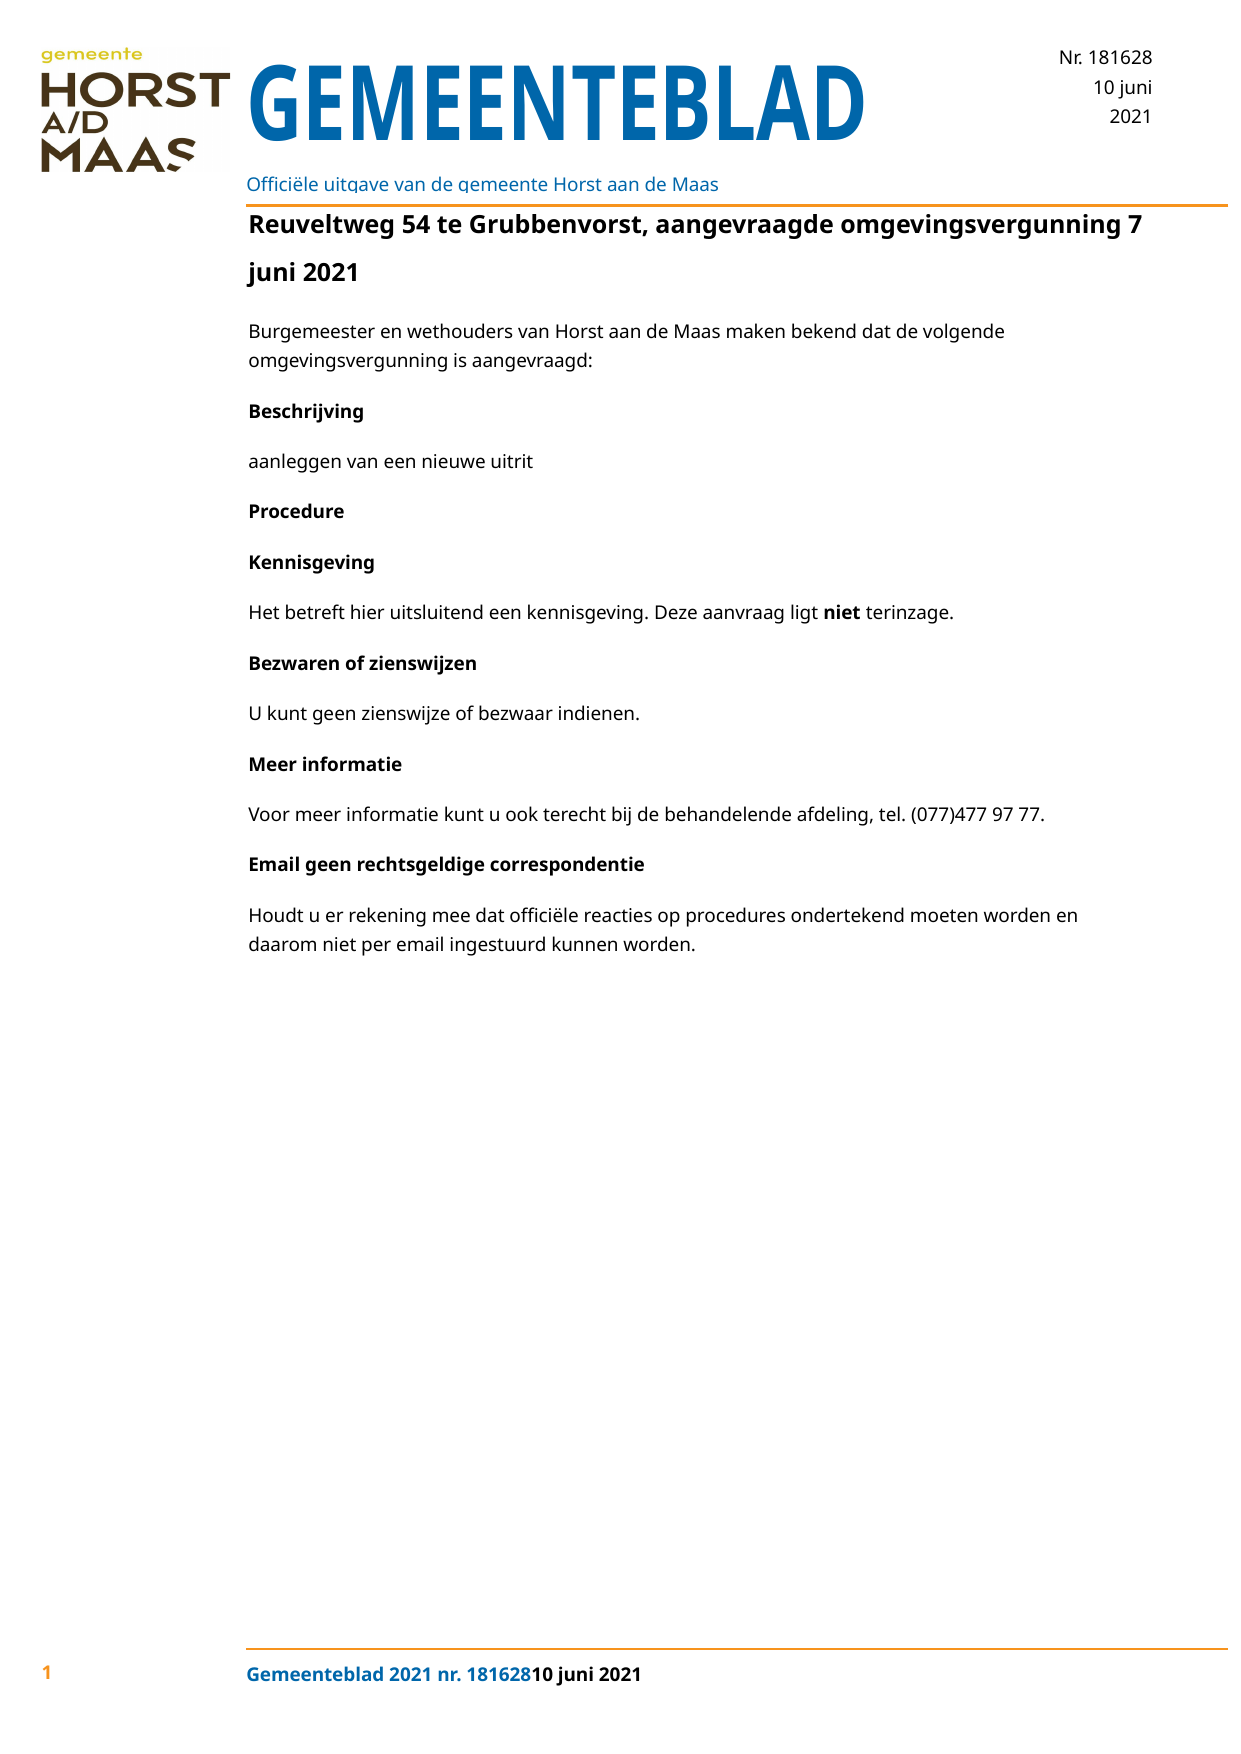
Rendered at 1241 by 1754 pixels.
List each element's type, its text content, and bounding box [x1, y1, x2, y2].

picture [41, 47, 231, 172]
text Bezwaren of zienswijzen [248, 650, 1152, 676]
text Email geen rechtsgeldige correspondentie [248, 852, 1152, 877]
text Kennisgeving [248, 549, 1152, 575]
text Reuveltweg 54 te Grubbenvorst, aangevraagde omgevingsvergunning 7 juni 2021 [248, 207, 1152, 288]
text Burgemeester en wethouders van Horst aan de Maas maken bekend dat de volgende omgevingsvergunning is aangevraagd: [248, 318, 1152, 373]
text aanleggen van een nieuwe uitrit [248, 448, 1152, 474]
text Meer informatie [248, 751, 1152, 777]
text Het betreft hier uitsluitend een kennisgeving. Deze aanvraag ligt niet terinzage. [248, 599, 1152, 625]
text Voor meer informatie kunt u ook terecht bij de behandelende afdeling, tel. (077)477 97 77. [248, 801, 1152, 827]
text Procedure [248, 499, 1152, 524]
text Beschrijving [248, 398, 1152, 424]
text U kunt geen zienswijze of bezwaar indienen. [248, 700, 1152, 726]
text Houdt u er rekening mee dat officiële reacties op procedures ondertekend moeten worden en daarom niet per email ingestuurd kunnen worden. [248, 902, 1152, 957]
